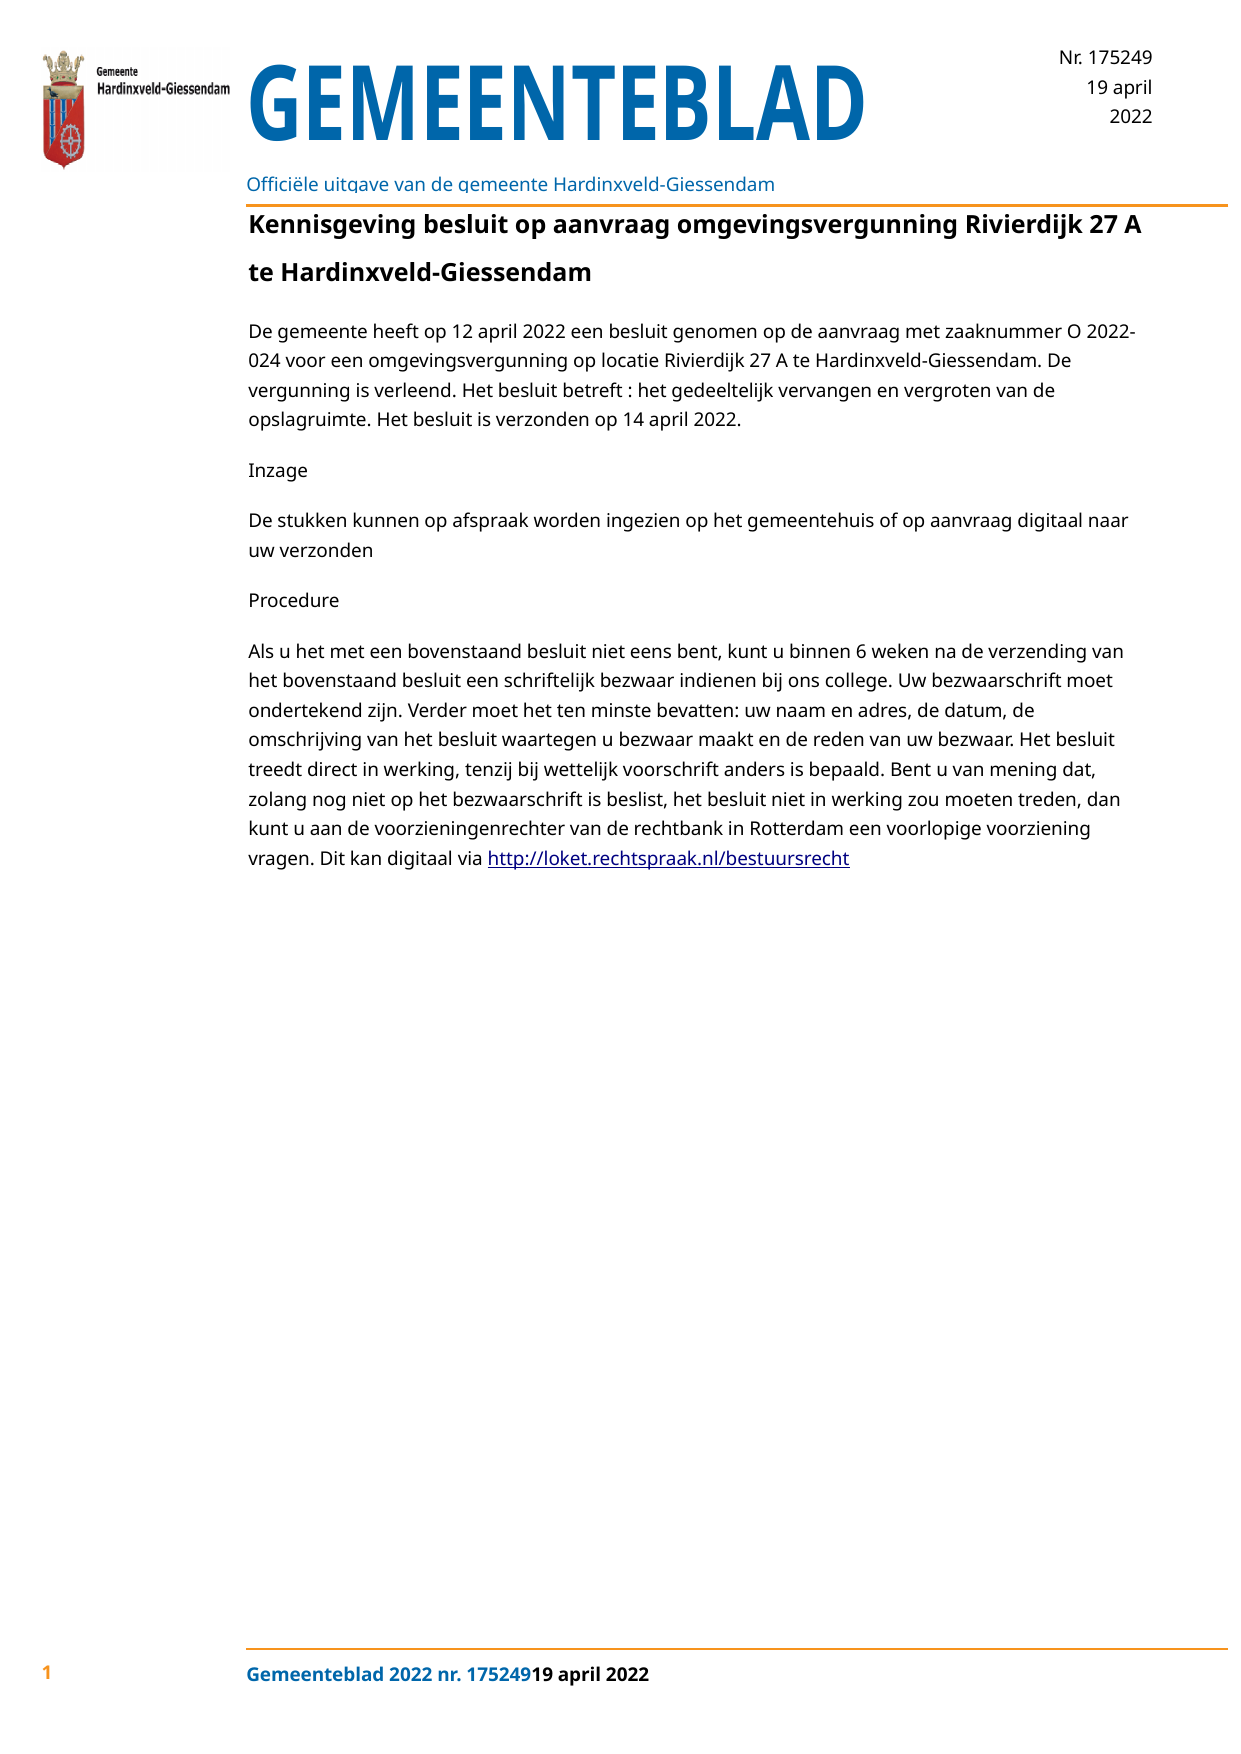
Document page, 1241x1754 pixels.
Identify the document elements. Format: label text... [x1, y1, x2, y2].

picture [41, 47, 231, 172]
text Als u het met een bovenstaand besluit niet eens bent, kunt u binnen 6 weken na de verzending van het bovenstaand besluit een schriftelijk bezwaar indienen bij ons college. Uw bezwaarschrift moet ondertekend zijn. Verder moet het ten minste bevatten: uw naam en adres, de datum, de omschrijving van het besluit waartegen u bezwaar maakt en de reden van uw bezwaar. Het besluit treedt direct in werking, tenzij bij wettelijk voorschrift anders is bepaald. Bent u van mening dat, zolang nog niet op het bezwaarschrift is beslist, het besluit niet in werking zou moeten treden, dan kunt u aan de voorzieningenrechter van de rechtbank in Rotterdam een voorlopige voorziening vragen. Dit kan digitaal via http://loket.rechtspraak.nl/bestuursrecht [248, 638, 1152, 871]
text De stukken kunnen op afspraak worden ingezien op het gemeentehuis of op aanvraag digitaal naar uw verzonden [248, 507, 1152, 563]
text De gemeente heeft op 12 april 2022 een besluit genomen op de aanvraag met zaaknummer O 2022-024 voor een omgevingsvergunning op locatie Rivierdijk 27 A te Hardinxveld-Giessendam. De vergunning is verleend. Het besluit betreft : het gedeeltelijk vervangen en vergroten van de opslagruimte. Het besluit is verzonden op 14 april 2022. [248, 318, 1152, 432]
text Procedure [248, 587, 1152, 613]
text Inzage [248, 457, 1152, 483]
text Kennisgeving besluit op aanvraag omgevingsvergunning Rivierdijk 27 A te Hardinxveld-Giessendam [248, 207, 1152, 288]
